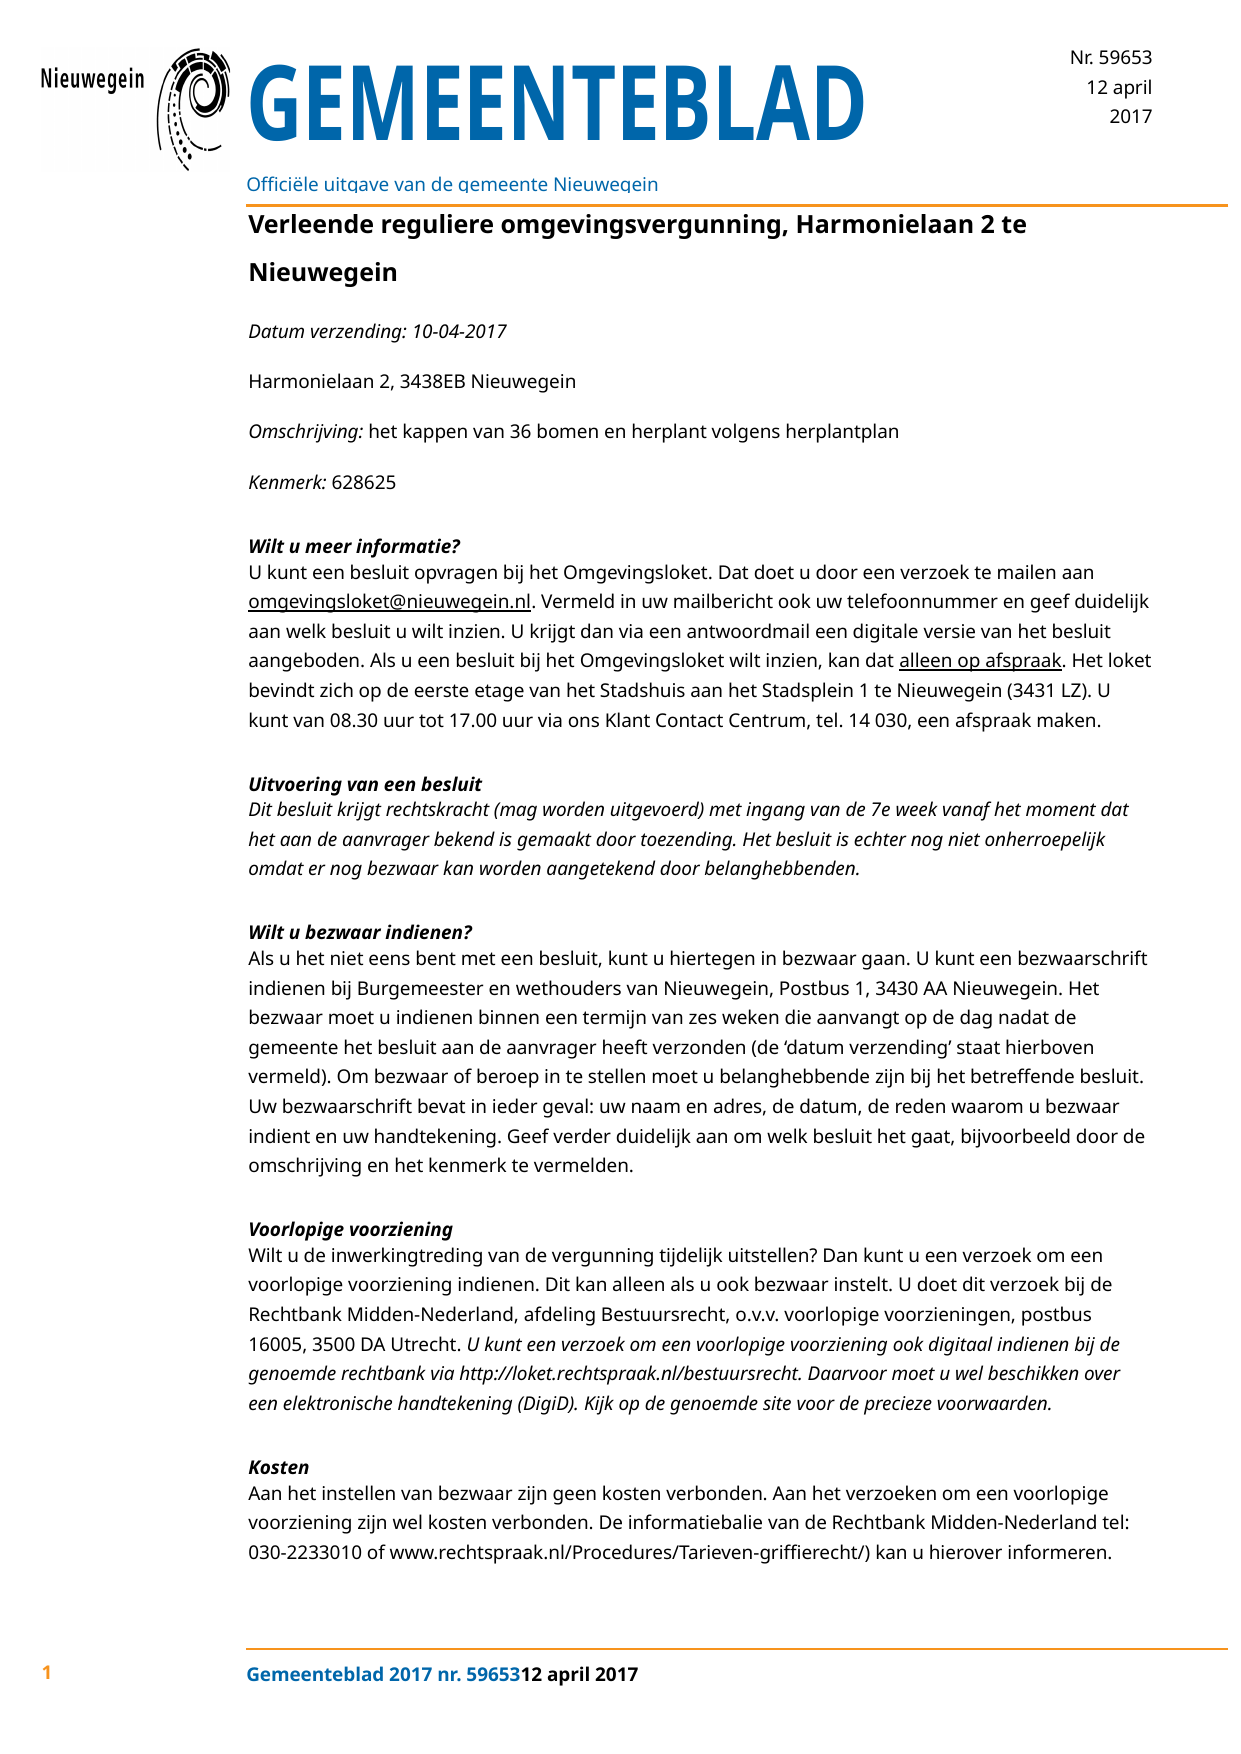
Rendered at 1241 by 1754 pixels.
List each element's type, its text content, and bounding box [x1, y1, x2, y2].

text Verleende reguliere omgevingsvergunning, Harmonielaan 2 te Nieuwegein [248, 207, 1152, 288]
text Datum verzending: 10-04-2017 [248, 318, 1152, 344]
text Harmonielaan 2, 3438EB Nieuwegein [248, 368, 1152, 394]
picture [41, 47, 231, 172]
text Kosten [248, 1454, 1152, 1480]
text Wilt u de inwerkingtreding van de vergunning tijdelijk uitstellen? Dan kunt u een verzoek om een voorlopige voorziening indienen. Dit kan alleen als u ook bezwaar instelt. U doet dit verzoek bij de Rechtbank Midden-Nederland, afdeling Bestuursrecht, o.v.v. voorlopige voorzieningen, postbus 16005, 3500 DA Utrecht. U kunt een verzoek om een voorlopige voorziening ook digitaal indienen bij de genoemde rechtbank via http://loket.rechtspraak.nl/bestuursrecht. Daarvoor moet u wel beschikken over een elektronische handtekening (DigiD). Kijk op de genoemde site voor de precieze voorwaarden. [248, 1242, 1152, 1416]
text Als u het niet eens bent met een besluit, kunt u hiertegen in bezwaar gaan. U kunt een bezwaarschrift indienen bij Burgemeester en wethouders van Nieuwegein, Postbus 1, 3430 AA Nieuwegein. Het bezwaar moet u indienen binnen een termijn van zes weken die aanvangt op de dag nadat de gemeente het besluit aan de aanvrager heeft verzonden (de ‘datum verzending’ staat hierboven vermeld). Om bezwaar of beroep in te stellen moet u belanghebbende zijn bij het betreffende besluit. Uw bezwaarschrift bevat in ieder geval: uw naam en adres, de datum, de reden waarom u bezwaar indient en uw handtekening. Geef verder duidelijk aan om welk besluit het gaat, bijvoorbeeld door de omschrijving en het kenmerk te vermelden. [248, 945, 1152, 1178]
text Kenmerk: 628625 [248, 469, 1152, 495]
text Dit besluit krijgt rechtskracht (mag worden uitgevoerd) met ingang van de 7e week vanaf het moment dat het aan de aanvrager bekend is gemaakt door toezending. Het besluit is echter nog niet onherroepelijk omdat er nog bezwaar kan worden aangetekend door belanghebbenden. [248, 796, 1152, 881]
text Wilt u bezwaar indienen? [248, 919, 1152, 945]
text Uitvoering van een besluit [248, 771, 1152, 796]
text Aan het instellen van bezwaar zijn geen kosten verbonden. Aan het verzoeken om een voorlopige voorziening zijn wel kosten verbonden. De informatiebalie van de Rechtbank Midden-Nederland tel: 030-2233010 of www.rechtspraak.nl/Procedures/Tarieven-griffierecht/) kan u hierover informeren. [248, 1480, 1152, 1564]
text U kunt een besluit opvragen bij het Omgevingsloket. Dat doet u door een verzoek te mailen aan omgevingsloket@nieuwegein.nl. Vermeld in uw mailbericht ook uw telefoonnummer en geef duidelijk aan welk besluit u wilt inzien. U krijgt dan via een antwoordmail een digitale versie van het besluit aangeboden. Als u een besluit bij het Omgevingsloket wilt inzien, kan dat alleen op afspraak. Het loket bevindt zich op de eerste etage van het Stadshuis aan het Stadsplein 1 te Nieuwegein (3431 LZ). U kunt van 08.30 uur tot 17.00 uur via ons Klant Contact Centrum, tel. 14 030, een afspraak maken. [248, 559, 1152, 732]
text Omschrijving: het kappen van 36 bomen en herplant volgens herplantplan [248, 419, 1152, 444]
text Wilt u meer informatie? [248, 533, 1152, 559]
text Voorlopige voorziening [248, 1216, 1152, 1242]
